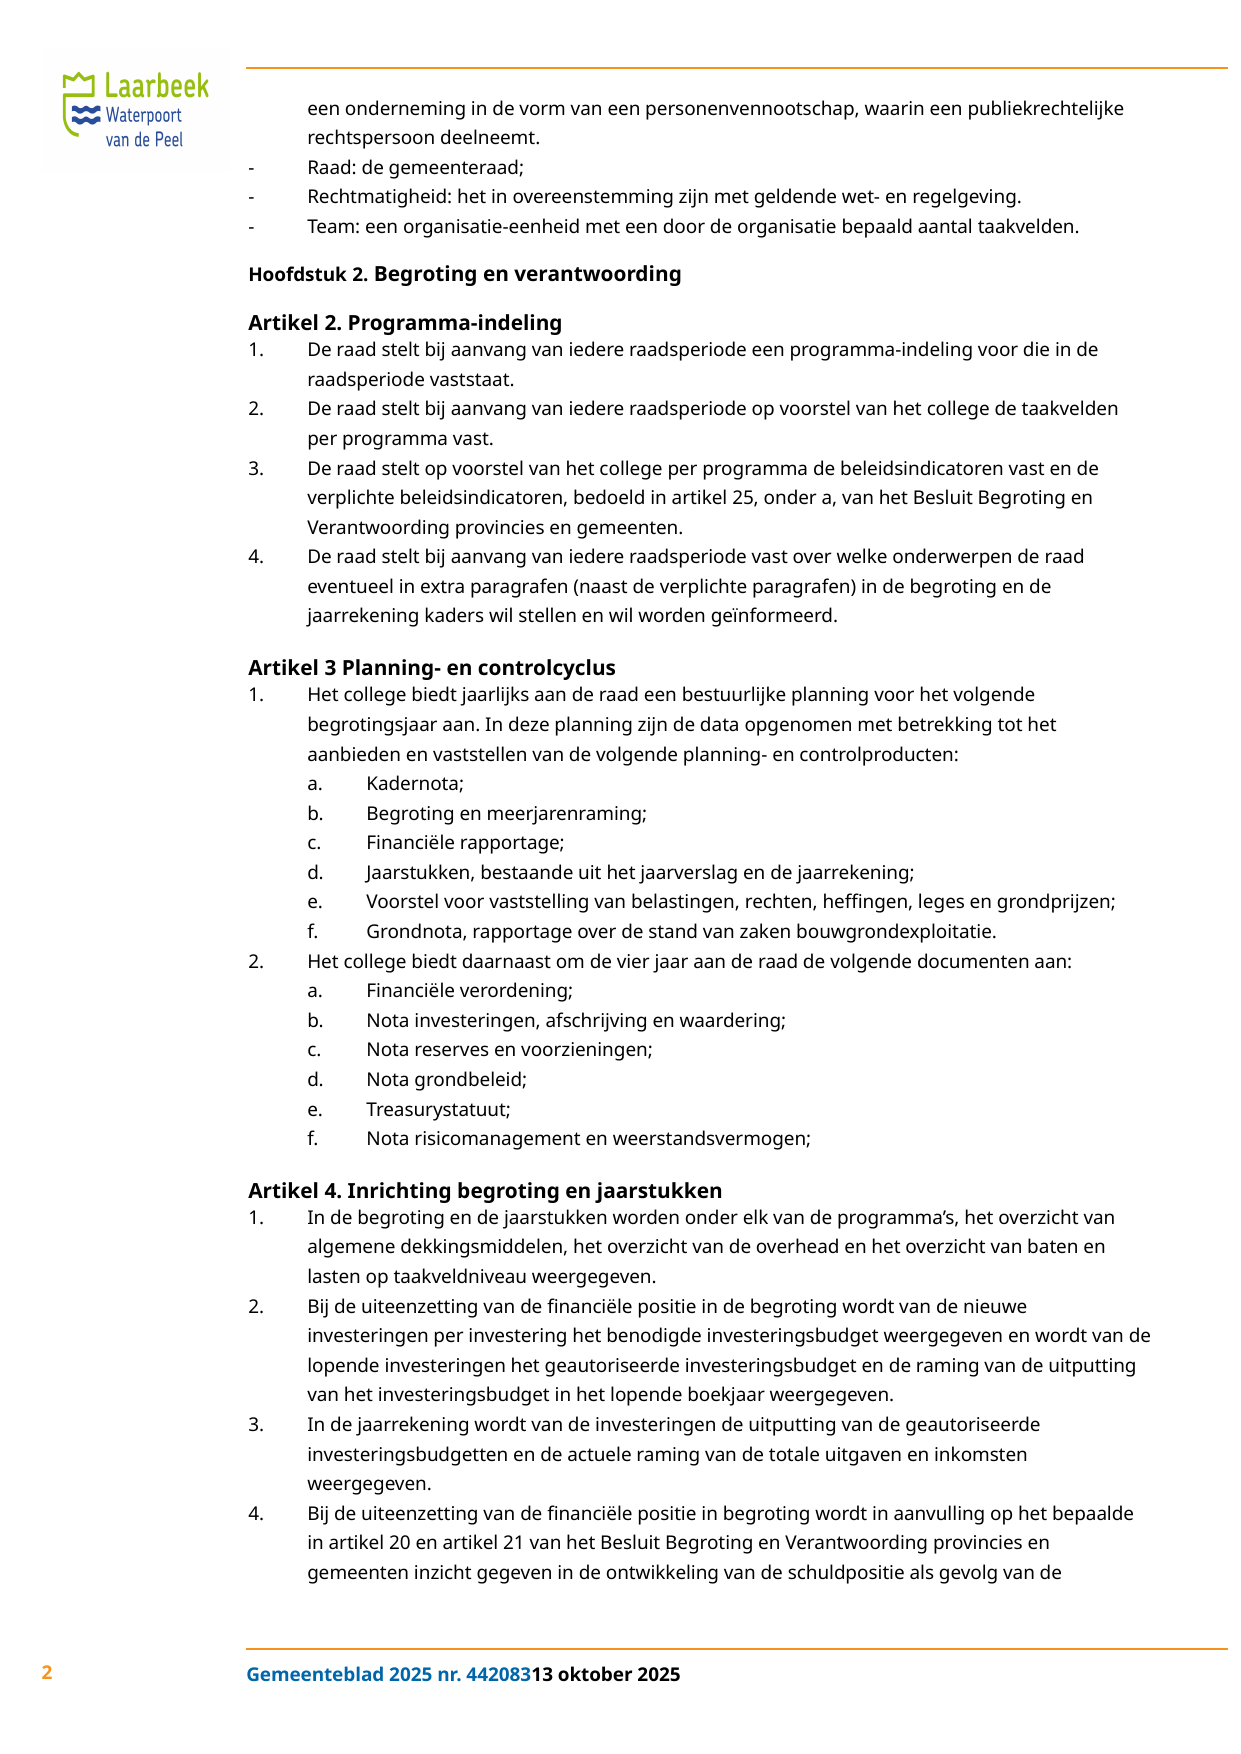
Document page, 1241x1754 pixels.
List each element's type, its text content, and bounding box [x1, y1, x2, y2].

list De raad stelt bij aanvang van iedere raadsperiode een programma-indeling voor die in de raadsperiode vaststaat. [248, 336, 1152, 392]
list Raad: de gemeenteraad; [248, 154, 1152, 180]
picture [41, 47, 231, 172]
text Artikel 4. Inrichting begroting en jaarstukken [248, 1176, 1152, 1204]
list Het college biedt jaarlijks aan de raad een bestuurlijke planning voor het volgende begrotingsjaar aan. In deze planning zijn de data opgenomen met betrekking tot het aanbieden en vaststellen van de volgende planning- en controlproducten: [248, 682, 1152, 766]
list Nota reserves en voorzieningen; [307, 1037, 1152, 1062]
list een onderneming in de vorm van een personenvennootschap, waarin een publiekrechtelijke rechtspersoon deelneemt. [248, 95, 1152, 150]
list Begroting en meerjarenraming; [307, 800, 1152, 826]
list De raad stelt bij aanvang van iedere raadsperiode vast over welke onderwerpen de raad eventueel in extra paragrafen (naast de verplichte paragrafen) in de begroting en de jaarrekening kaders wil stellen en wil worden geïnformeerd. [248, 543, 1152, 628]
text Hoofdstuk 2. Begroting en verantwoording [248, 259, 1152, 287]
list Financiële verordening; [307, 977, 1152, 1003]
list Nota risicomanagement en weerstandsvermogen; [307, 1125, 1152, 1151]
list Grondnota, rapportage over de stand van zaken bouwgrondexploitatie. [307, 918, 1152, 944]
list Voorstel voor vaststelling van belastingen, rechten, heffingen, leges en grondprijzen; [307, 889, 1152, 914]
list Nota investeringen, afschrijving en waardering; [307, 1007, 1152, 1033]
list Treasurystatuut; [307, 1096, 1152, 1121]
list In de begroting en de jaarstukken worden onder elk van de programma’s, het overzicht van algemene dekkingsmiddelen, het overzicht van de overhead en het overzicht van baten en lasten op taakveldniveau weergegeven. [248, 1204, 1152, 1289]
list Kadernota; [307, 770, 1152, 796]
list Rechtmatigheid: het in overeenstemming zijn met geldende wet- en regelgeving. [248, 183, 1152, 209]
list De raad stelt bij aanvang van iedere raadsperiode op voorstel van het college de taakvelden per programma vast. [248, 396, 1152, 451]
text Artikel 3 Planning- en controlcyclus [248, 653, 1152, 682]
list De raad stelt op voorstel van het college per programma de beleidsindicatoren vast en de verplichte beleidsindicatoren, bedoeld in artikel 25, onder a, van het Besluit Begroting en Verantwoording provincies en gemeenten. [248, 455, 1152, 540]
list Nota grondbeleid; [307, 1066, 1152, 1092]
list Bij de uiteenzetting van de financiële positie in begroting wordt in aanvulling op het bepaalde in artikel 20 en artikel 21 van het Besluit Begroting en Verantwoording provincies en gemeenten inzicht gegeven in de ontwikkeling van de schuldpositie als gevolg van de [248, 1500, 1152, 1585]
list Het college biedt daarnaast om de vier jaar aan de raad de volgende documenten aan: [248, 948, 1152, 973]
text Artikel 2. Programma-indeling [248, 308, 1152, 336]
list Team: een organisatie-eenheid met een door de organisatie bepaald aantal taakvelden. [248, 213, 1152, 239]
list Jaarstukken, bestaande uit het jaarverslag en de jaarrekening; [307, 859, 1152, 885]
list Financiële rapportage; [307, 829, 1152, 855]
list In de jaarrekening wordt van de investeringen de uitputting van de geautoriseerde investeringsbudgetten en de actuele raming van de totale uitgaven en inkomsten weergegeven. [248, 1411, 1152, 1496]
list Bij de uiteenzetting van de financiële positie in de begroting wordt van de nieuwe investeringen per investering het benodigde investeringsbudget weergegeven en wordt van de lopende investeringen het geautoriseerde investeringsbudget en de raming van de uitputting van het investeringsbudget in het lopende boekjaar weergegeven. [248, 1293, 1152, 1407]
